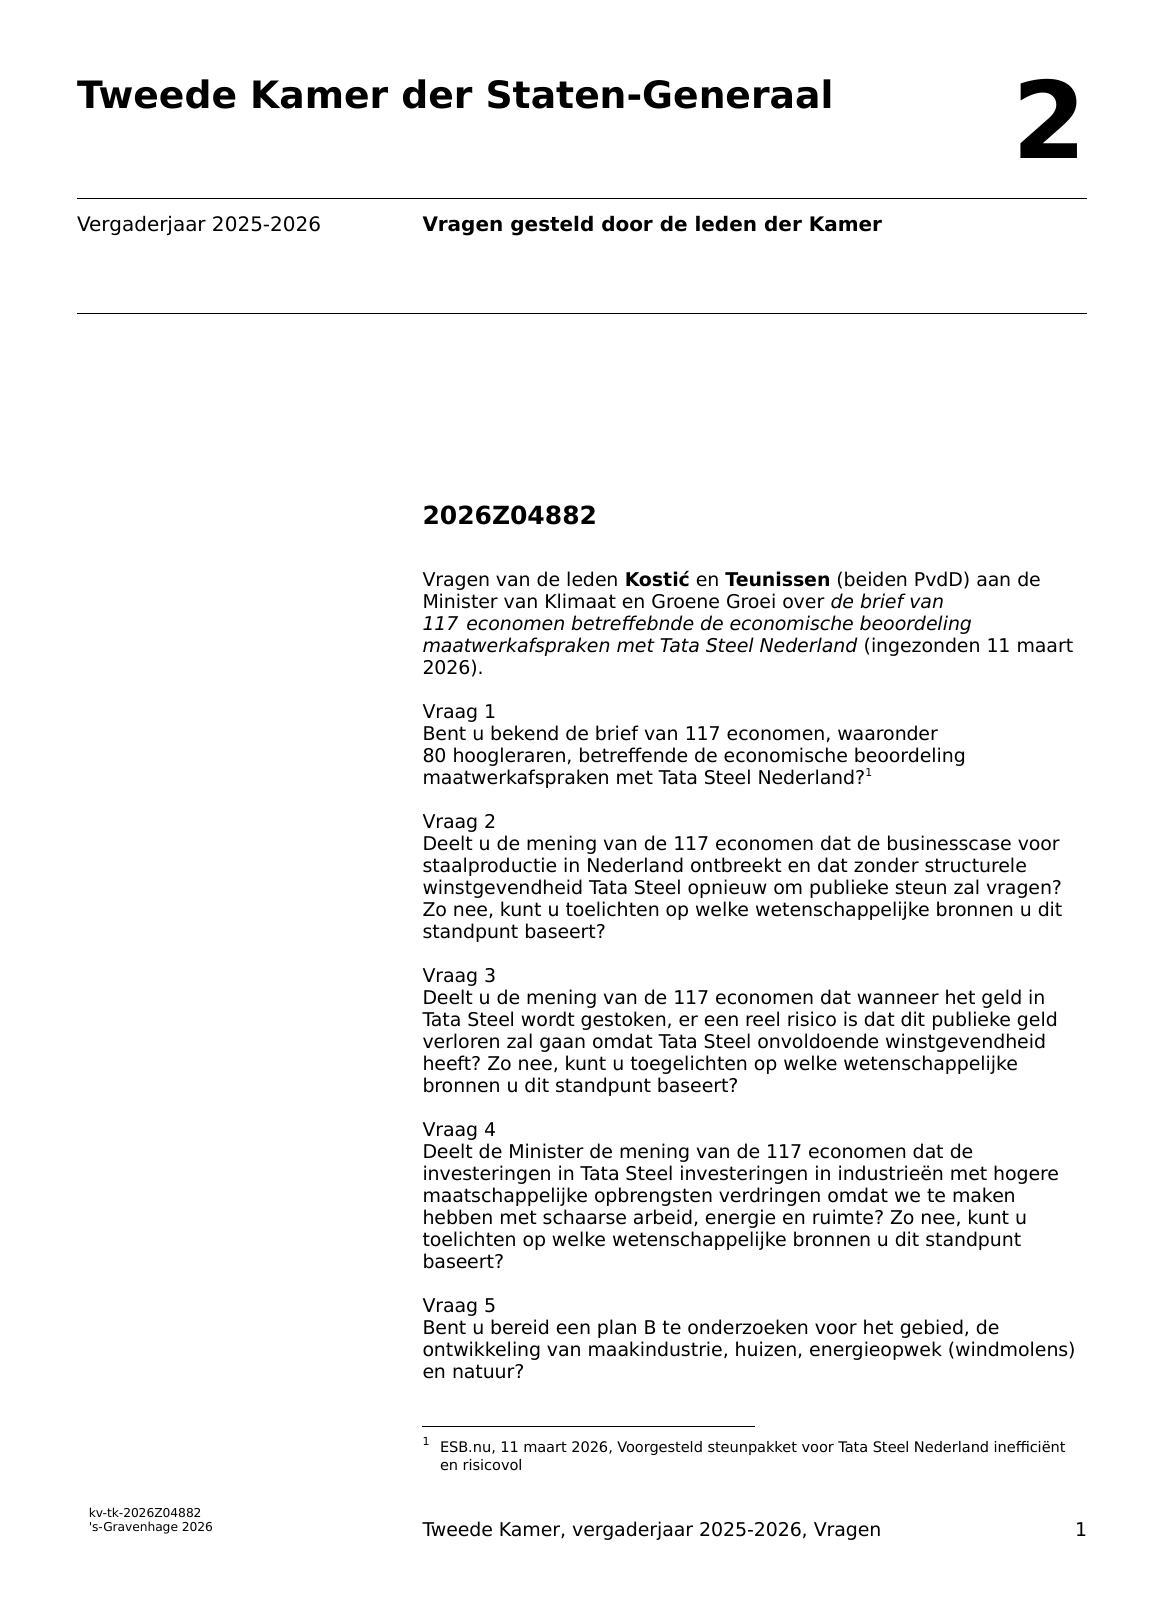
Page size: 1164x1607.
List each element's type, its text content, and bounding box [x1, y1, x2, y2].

text Bent u bereid een plan B te onderzoeken voor het gebied, de ontwikkeling van maakindustrie, huizen, energieopwek (windmolens) en natuur? [422, 1317, 1087, 1383]
table_header Tweede Kamer der Staten-Generaal [77, 59, 886, 198]
text 2026Z04882 [422, 501, 1087, 531]
text 's-Gravenhage 2026 [88, 1520, 323, 1534]
text Bent u bekend de brief van 117 economen, waaronder 80 hoogleraren, betreffende de economische beoordeling maatwerkafspraken met Tata Steel Nederland? [422, 723, 1087, 789]
text ESB.nu, 11 maart 2026, Voorgesteld steunpakket voor Tata Steel Nederland inefficiënt en risicovol [422, 1435, 1087, 1474]
text Vraag 3 [422, 965, 1087, 987]
text kv-tk-2026Z04882 [88, 1506, 323, 1520]
text Deelt de Minister de mening van de 117 economen dat de investeringen in Tata Steel investeringen in industrieën met hogere maatschappelijke opbrengsten verdringen omdat we te maken hebben met schaarse arbeid, energie en ruimte? Zo nee, kunt u toelichten op welke wetenschappelijke bronnen u dit standpunt baseert? [422, 1141, 1087, 1273]
table_header 2 [886, 59, 1087, 198]
table_cell Vragen gesteld door de leden der Kamer [422, 199, 1087, 313]
text Vragen van de leden Kostić en Teunissen (beiden PvdD) aan de Minister van Klimaat en Groene Groei over de brief van 117 economen betreffebnde de economische beoordeling maatwerkafspraken met Tata Steel Nederland (ingezonden 11 maart 2026). [422, 569, 1087, 679]
text Vraag 5 [422, 1295, 1087, 1317]
text Vraag 1 [422, 701, 1087, 723]
text Vraag 4 [422, 1119, 1087, 1141]
text Vraag 2 [422, 811, 1087, 833]
table_cell Vergaderjaar 2025-2026 [77, 199, 422, 313]
text Deelt u de mening van de 117 economen dat de businesscase voor staalproductie in Nederland ontbreekt en dat zonder structurele winstgevendheid Tata Steel opnieuw om publieke steun zal vragen? Zo nee, kunt u toelichten op welke wetenschappelijke bronnen u dit standpunt baseert? [422, 833, 1087, 943]
text Deelt u de mening van de 117 economen dat wanneer het geld in Tata Steel wordt gestoken, er een reel risico is dat dit publieke geld verloren zal gaan omdat Tata Steel onvoldoende winstgevendheid heeft? Zo nee, kunt u toegelichten op welke wetenschappelijke bronnen u dit standpunt baseert? [422, 987, 1087, 1097]
